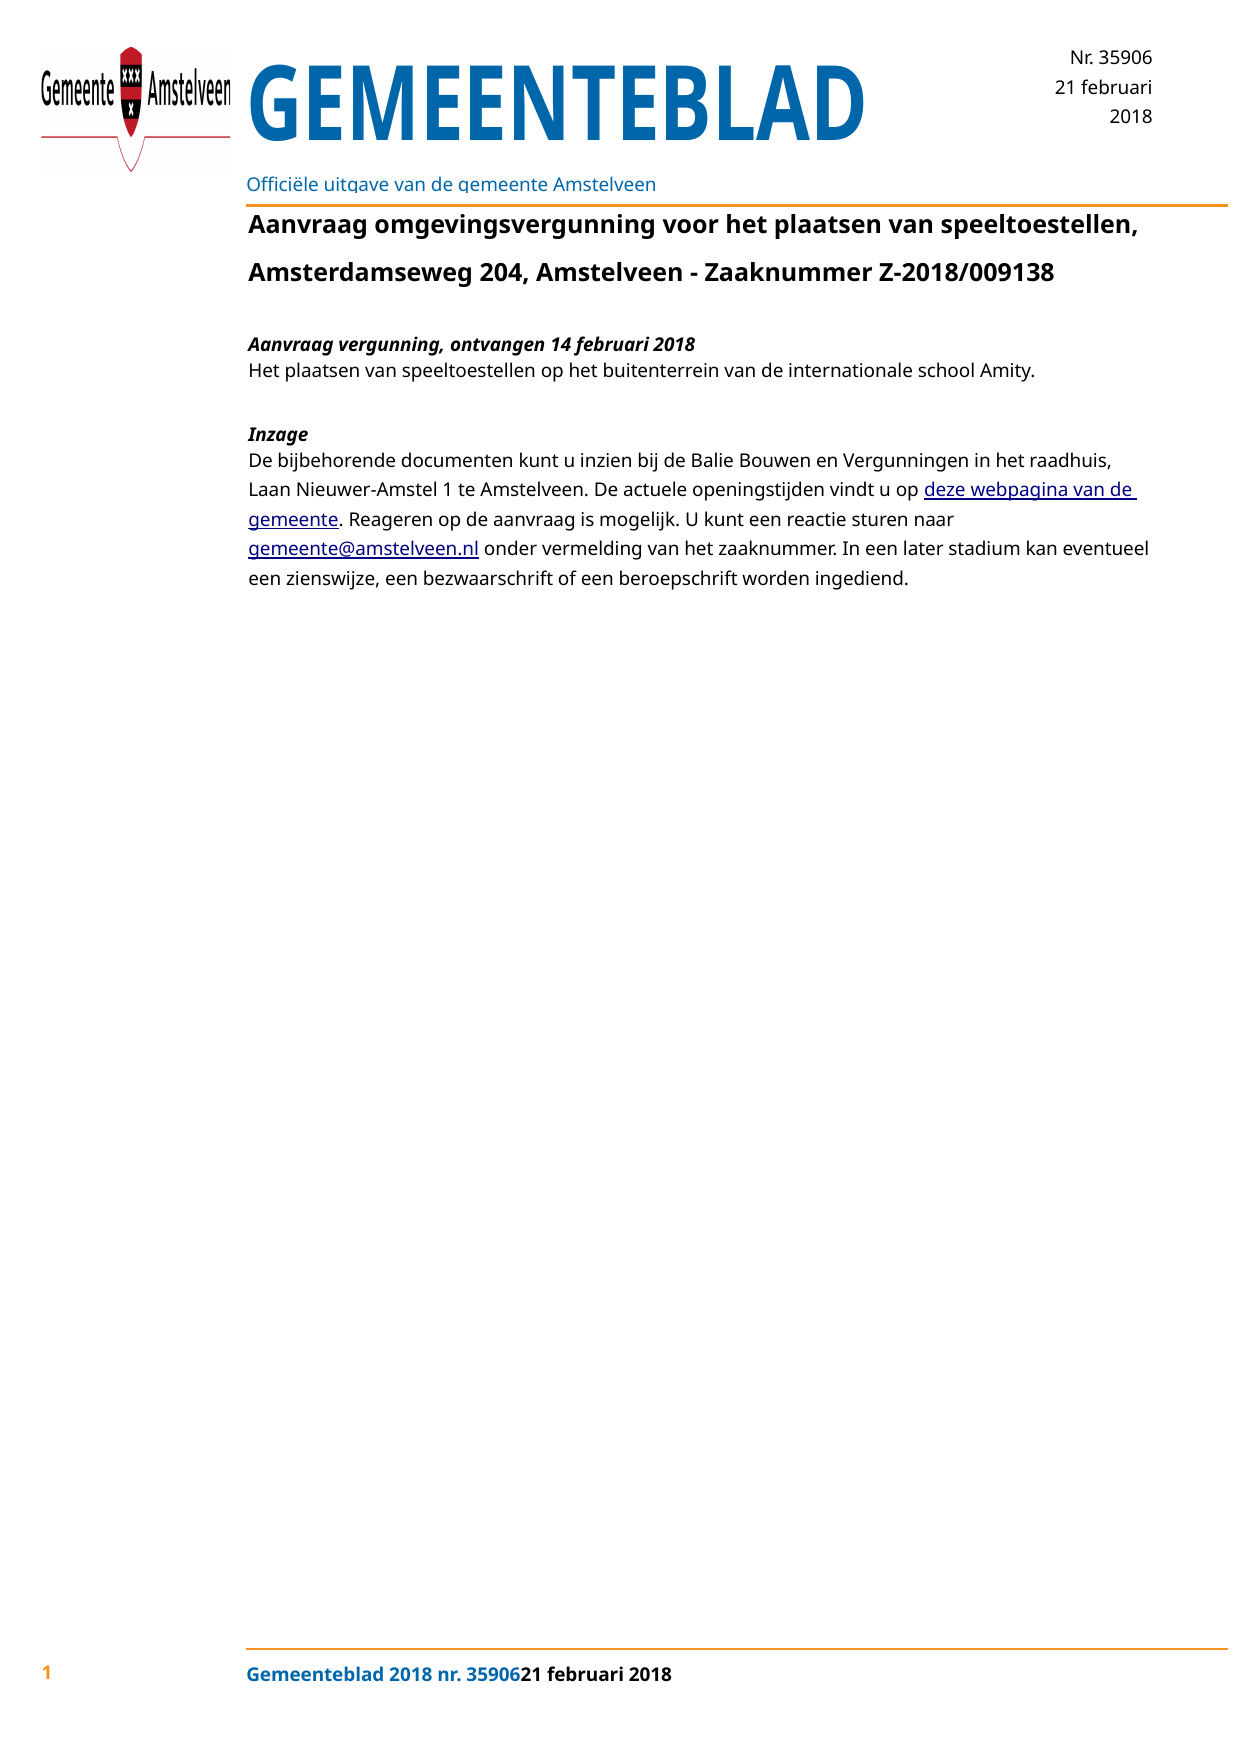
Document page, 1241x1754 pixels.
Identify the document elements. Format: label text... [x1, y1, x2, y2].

picture [41, 47, 231, 172]
text Het plaatsen van speeltoestellen op het buitenterrein van de internationale school Amity. [248, 357, 1152, 383]
text Aanvraag omgevingsvergunning voor het plaatsen van speeltoestellen, Amsterdamseweg 204, Amstelveen - Zaaknummer Z-2018/009138 [248, 207, 1152, 288]
text Inzage [248, 421, 1152, 447]
text De bijbehorende documenten kunt u inzien bij de Balie Bouwen en Vergunningen in het raadhuis, Laan Nieuwer-Amstel 1 te Amstelveen. De actuele openingstijden vindt u op deze webpagina van de gemeente. Reageren op de aanvraag is mogelijk. U kunt een reactie sturen naar gemeente@amstelveen.nl onder vermelding van het zaaknummer. In een later stadium kan eventueel een zienswijze, een bezwaarschrift of een beroepschrift worden ingediend. [248, 447, 1152, 591]
text Aanvraag vergunning, ontvangen 14 februari 2018 [248, 331, 1152, 357]
